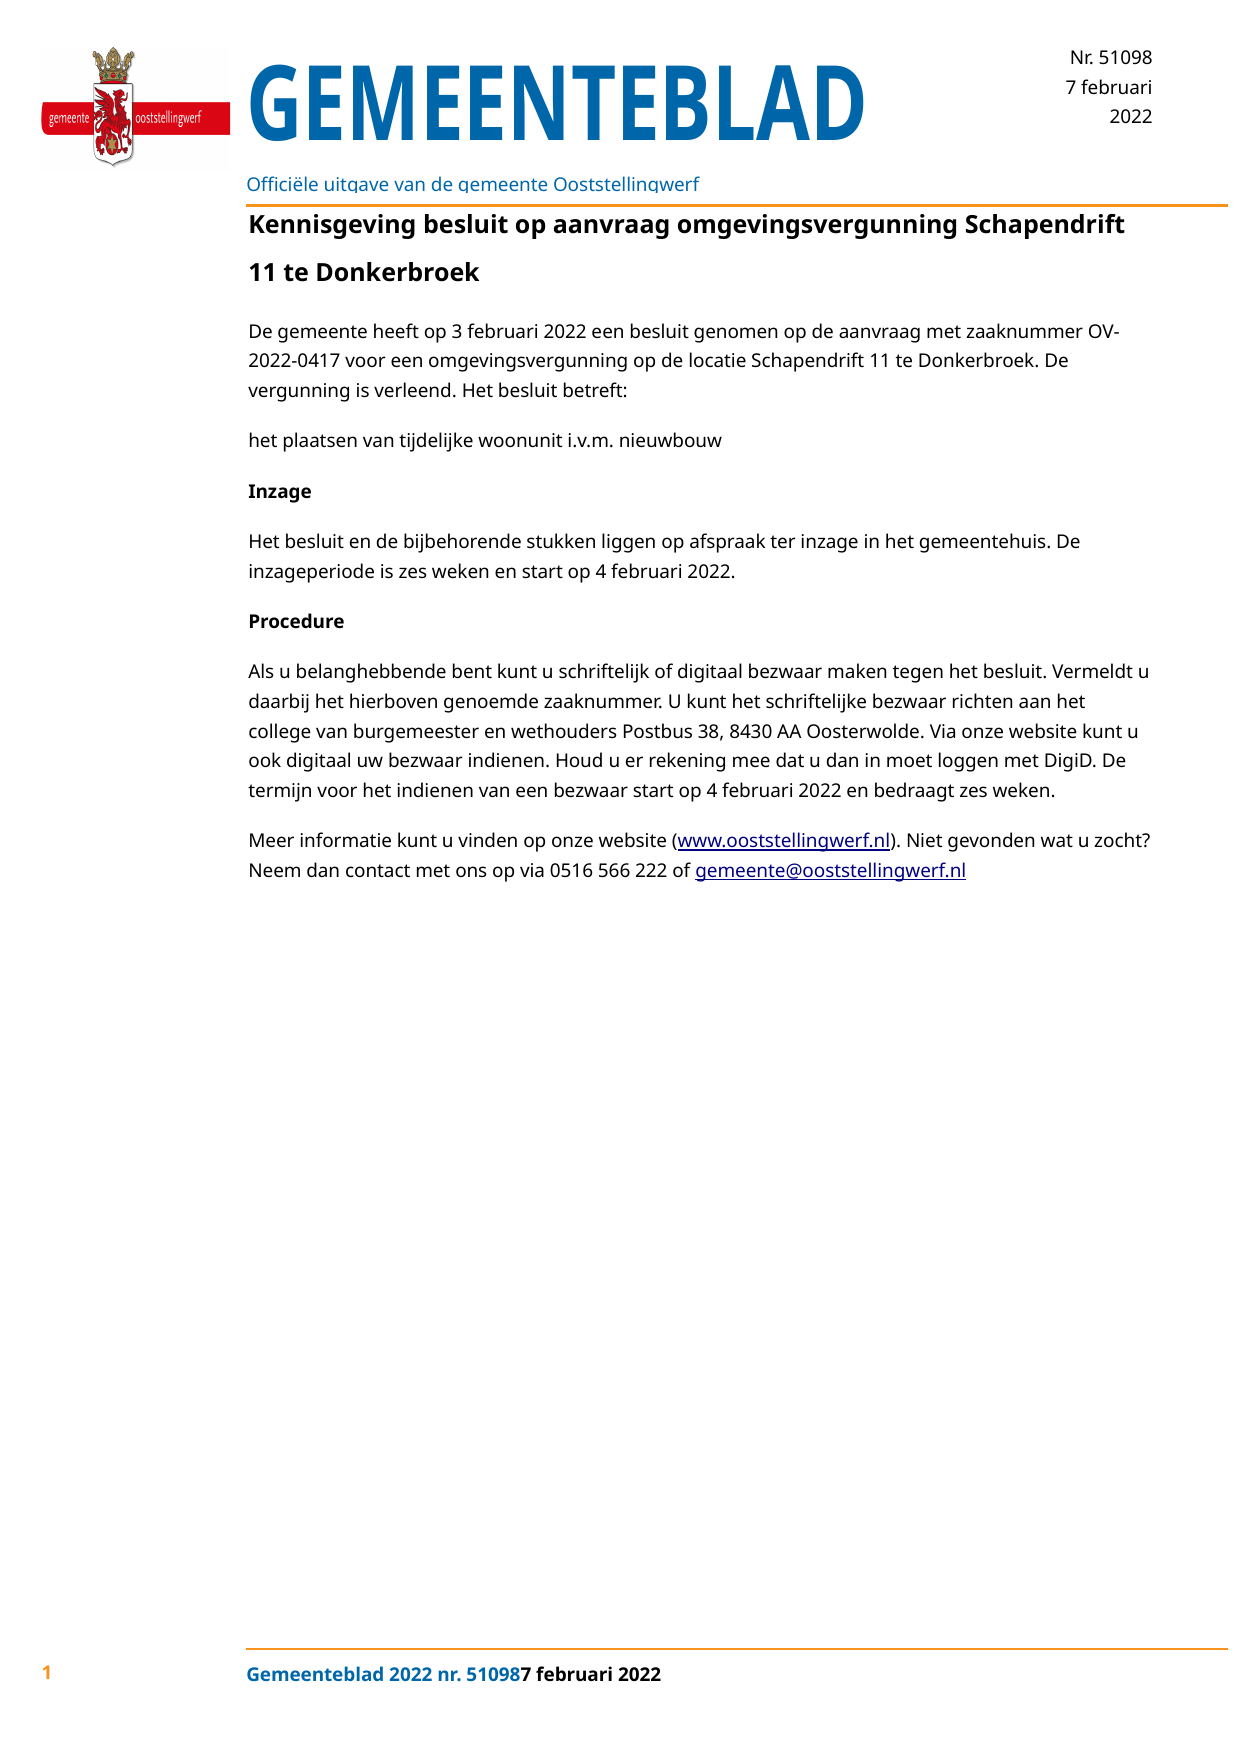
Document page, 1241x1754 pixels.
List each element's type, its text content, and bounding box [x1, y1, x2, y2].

text De gemeente heeft op 3 februari 2022 een besluit genomen op de aanvraag met zaaknummer OV-2022-0417 voor een omgevingsvergunning op de locatie Schapendrift 11 te Donkerbroek. De vergunning is verleend. Het besluit betreft: [248, 318, 1152, 403]
text Procedure [248, 608, 1152, 634]
text Kennisgeving besluit op aanvraag omgevingsvergunning Schapendrift 11 te Donkerbroek [248, 207, 1152, 288]
text Het besluit en de bijbehorende stukken liggen op afspraak ter inzage in het gemeentehuis. De inzageperiode is zes weken en start op 4 februari 2022. [248, 528, 1152, 584]
picture [41, 47, 231, 172]
text het plaatsen van tijdelijke woonunit i.v.m. nieuwbouw [248, 427, 1152, 453]
text Als u belanghebbende bent kunt u schriftelijk of digitaal bezwaar maken tegen het besluit. Vermeldt u daarbij het hierboven genoemde zaaknummer. U kunt het schriftelijke bezwaar richten aan het college van burgemeester en wethouders Postbus 38, 8430 AA Oosterwolde. Via onze website kunt u ook digitaal uw bezwaar indienen. Houd u er rekening mee dat u dan in moet loggen met DigiD. De termijn voor het indienen van een bezwaar start op 4 februari 2022 en bedraagt zes weken. [248, 659, 1152, 803]
text Inzage [248, 478, 1152, 504]
text Meer informatie kunt u vinden op onze website (www.ooststellingwerf.nl). Niet gevonden wat u zocht? Neem dan contact met ons op via 0516 566 222 of gemeente@ooststellingwerf.nl [248, 827, 1152, 883]
